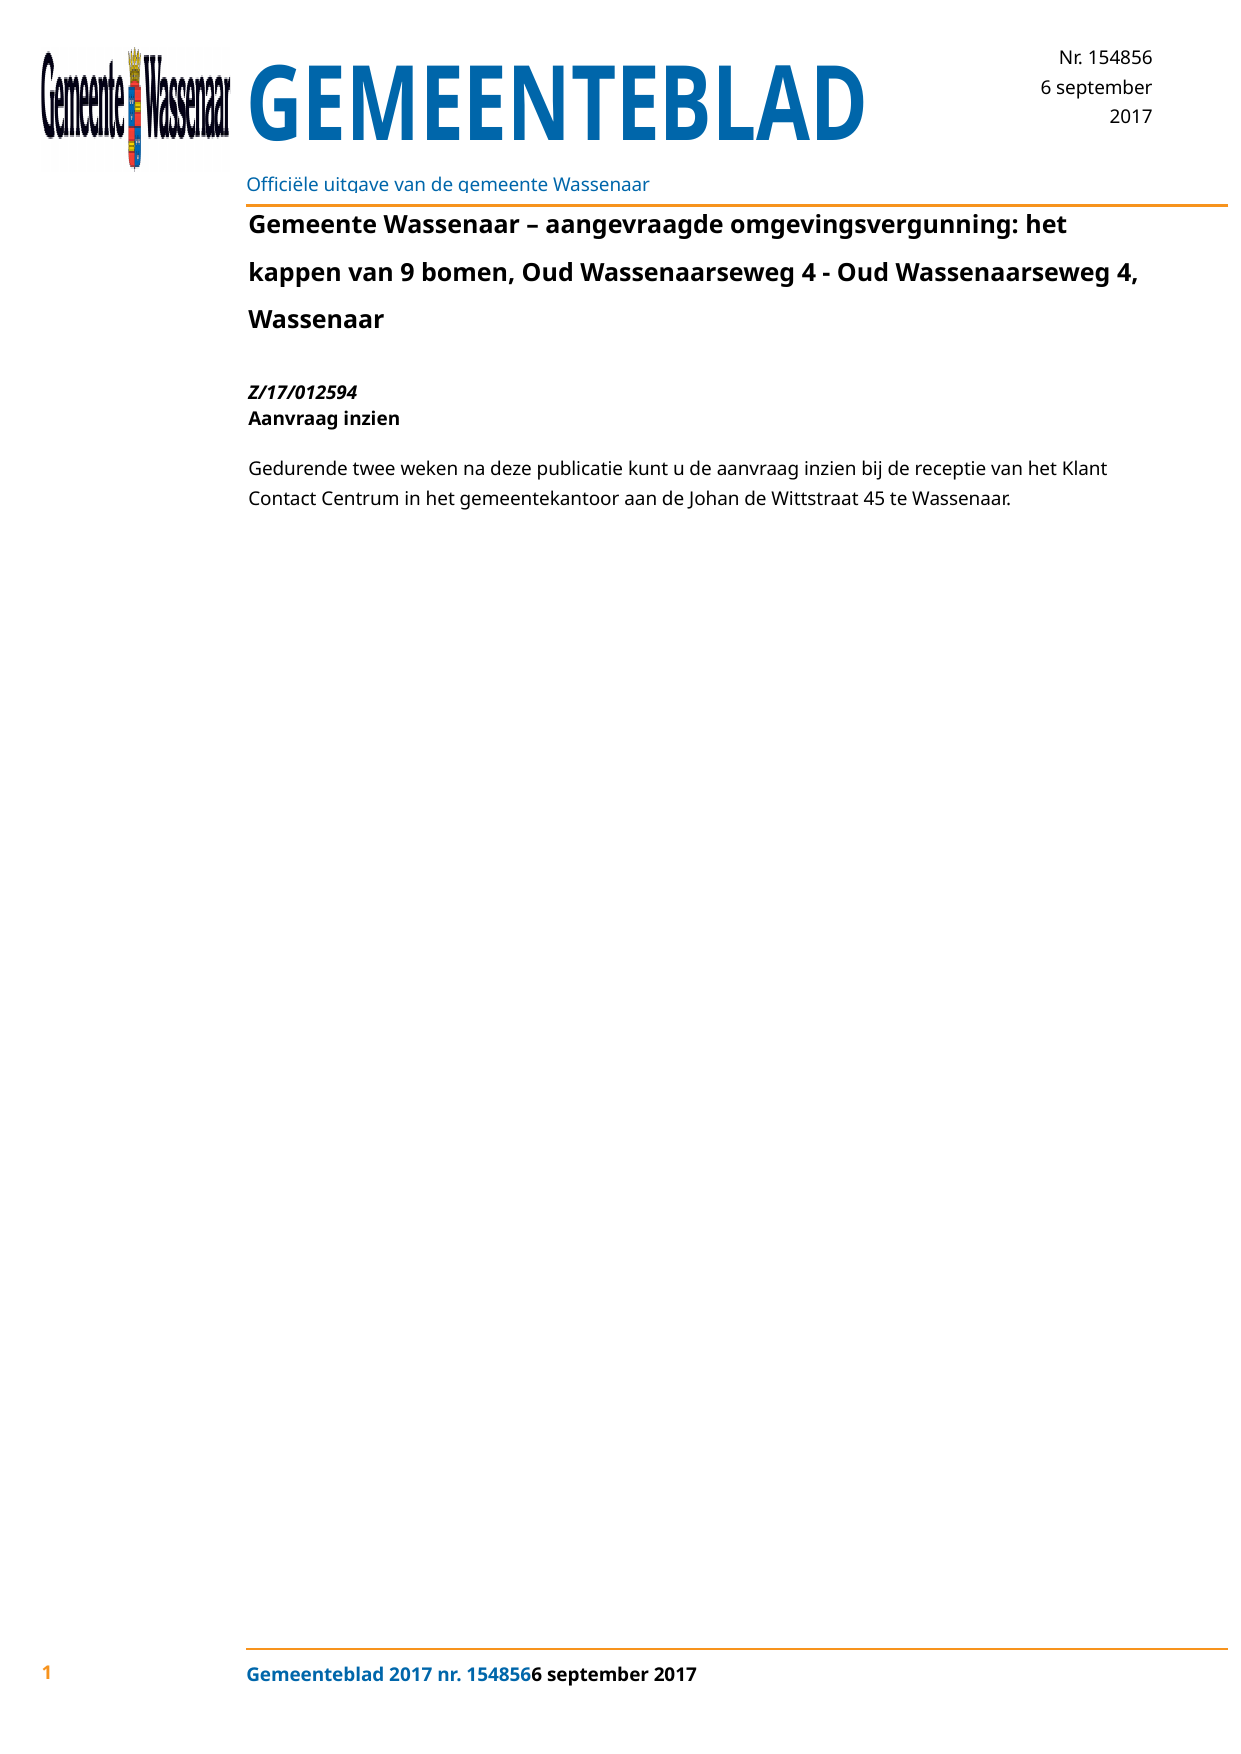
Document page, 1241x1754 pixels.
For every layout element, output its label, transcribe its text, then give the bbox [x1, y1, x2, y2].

text Gedurende twee weken na deze publicatie kunt u de aanvraag inzien bij de receptie van het Klant Contact Centrum in het gemeentekantoor aan de Johan de Wittstraat 45 te Wassenaar. [248, 455, 1152, 511]
text Aanvraag inzien [248, 405, 1152, 431]
text Z/17/012594 [248, 379, 1152, 405]
picture [41, 47, 231, 172]
text Gemeente Wassenaar – aangevraagde omgevingsvergunning: het kappen van 9 bomen, Oud Wassenaarseweg 4 - Oud Wassenaarseweg 4, Wassenaar [248, 207, 1152, 336]
